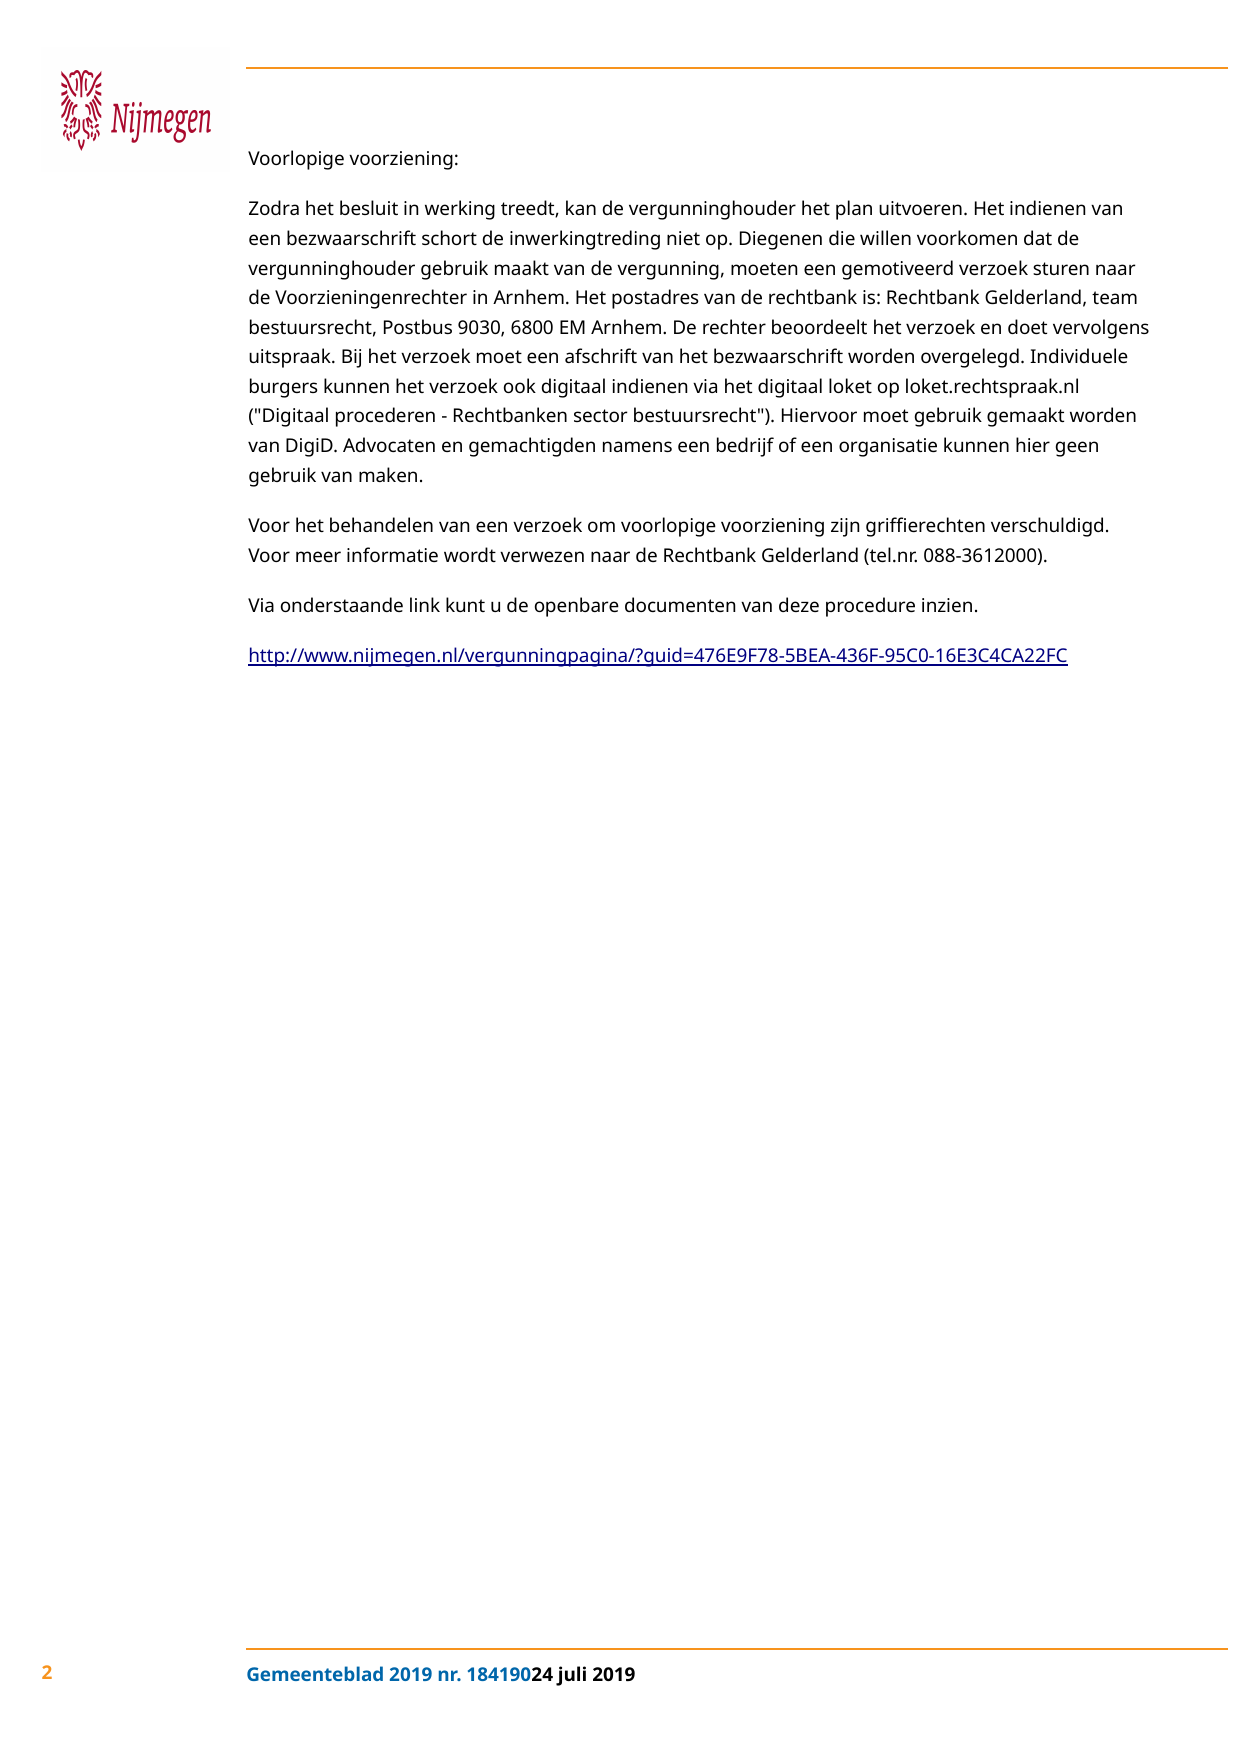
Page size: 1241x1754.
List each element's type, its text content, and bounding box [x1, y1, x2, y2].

text Via onderstaande link kunt u de openbare documenten van deze procedure inzien. [248, 592, 1152, 618]
text Voor het behandelen van een verzoek om voorlopige voorziening zijn griffierechten verschuldigd. Voor meer informatie wordt verwezen naar de Rechtbank Gelderland (tel.nr. 088-3612000). [248, 512, 1152, 568]
text Voorlopige voorziening: [248, 145, 1152, 171]
text http://www.nijmegen.nl/vergunningpagina/?guid=476E9F78-5BEA-436F-95C0-16E3C4CA22FC [248, 643, 1152, 668]
picture [41, 47, 231, 172]
text Zodra het besluit in werking treedt, kan de vergunninghouder het plan uitvoeren. Het indienen van een bezwaarschrift schort de inwerkingtreding niet op. Diegenen die willen voorkomen dat de vergunninghouder gebruik maakt van de vergunning, moeten een gemotiveerd verzoek sturen naar de Voorzieningenrechter in Arnhem. Het postadres van de rechtbank is: Rechtbank Gelderland, team bestuursrecht, Postbus 9030, 6800 EM Arnhem. De rechter beoordeelt het verzoek en doet vervolgens uitspraak. Bij het verzoek moet een afschrift van het bezwaarschrift worden overgelegd. Individuele burgers kunnen het verzoek ook digitaal indienen via het digitaal loket op loket.rechtspraak.nl ("Digitaal procederen - Rechtbanken sector bestuursrecht"). Hiervoor moet gebruik gemaakt worden van DigiD. Advocaten en gemachtigden namens een bedrijf of een organisatie kunnen hier geen gebruik van maken. [248, 196, 1152, 488]
